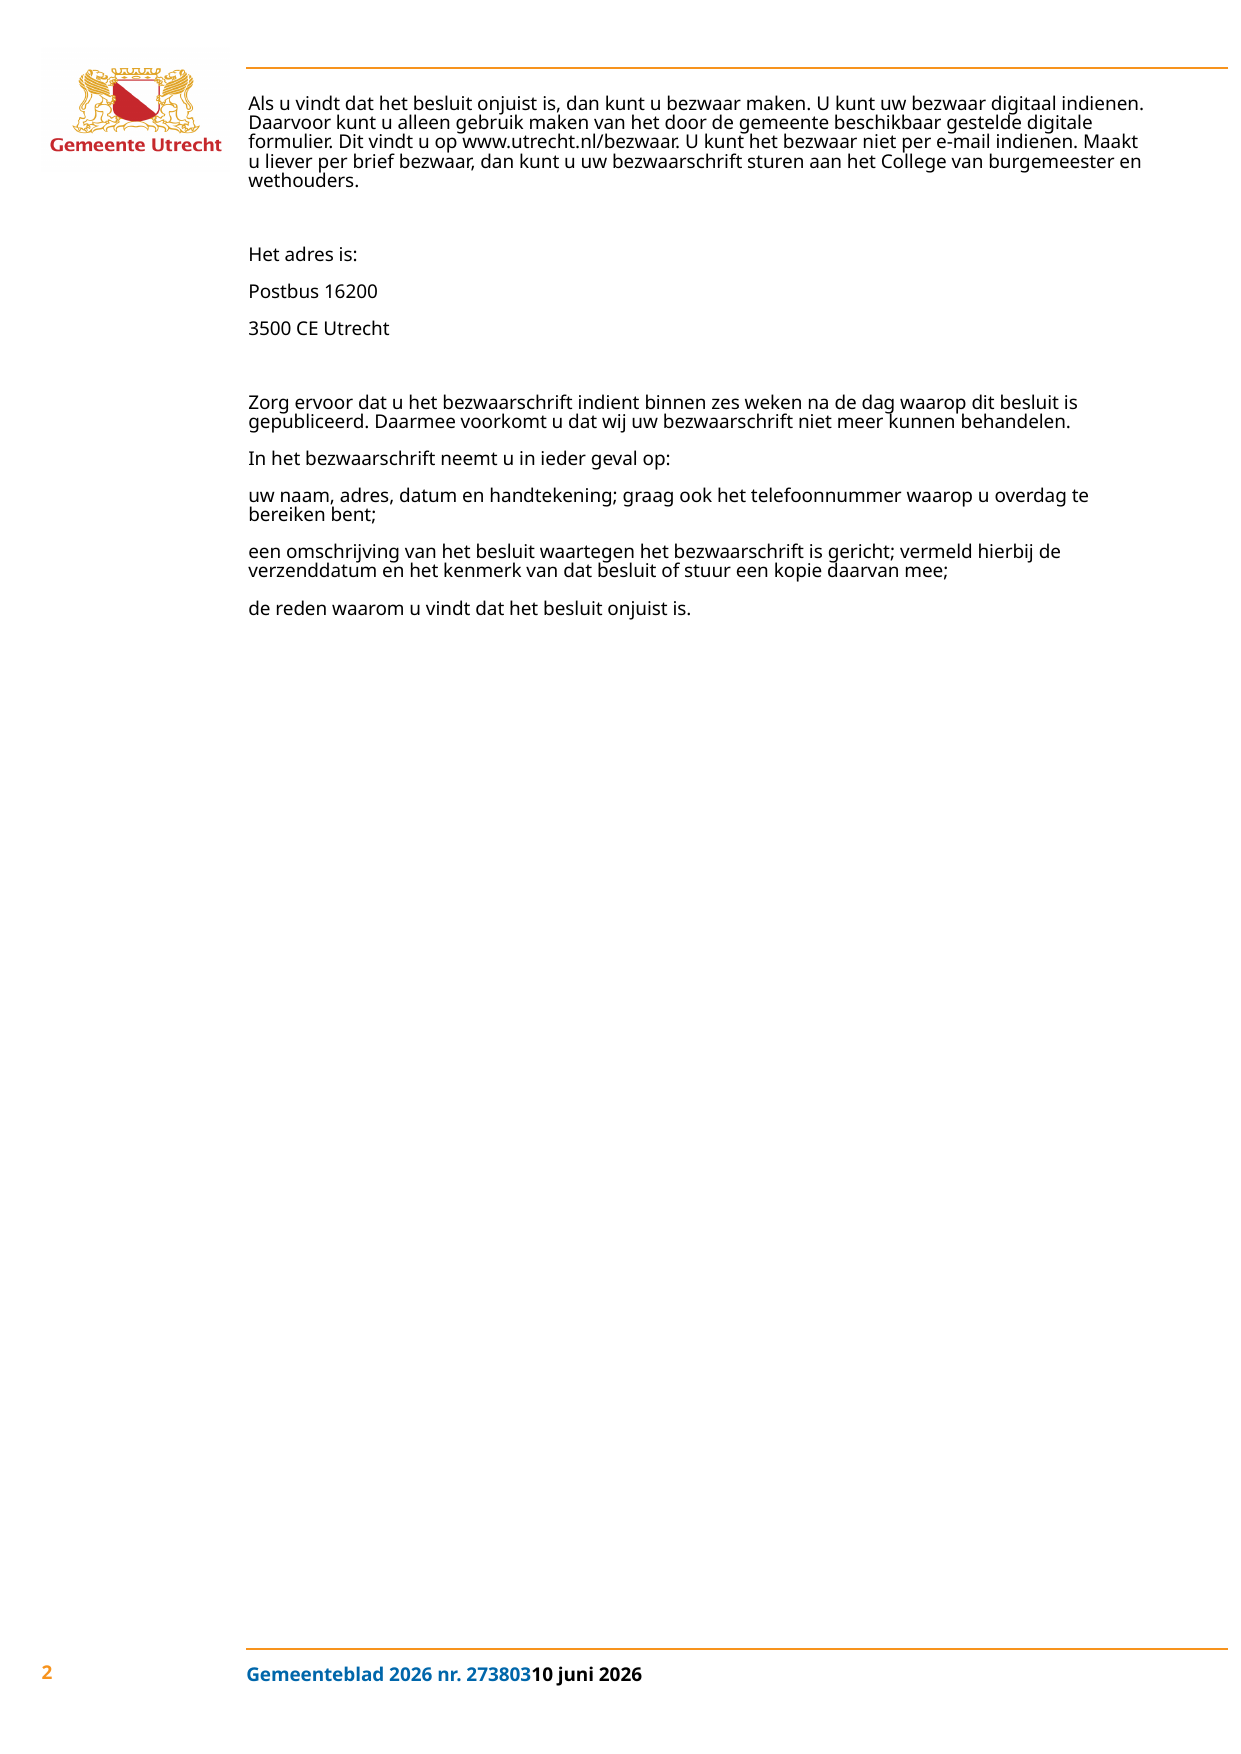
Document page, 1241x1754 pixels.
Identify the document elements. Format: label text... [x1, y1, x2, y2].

picture [41, 47, 231, 172]
text Als u vindt dat het besluit onjuist is, dan kunt u bezwaar maken. U kunt uw bezwaar digitaal indienen. Daarvoor kunt u alleen gebruik maken van het door de gemeente beschikbaar gestelde digitale formulier. Dit vindt u op www.utrecht.nl/bezwaar. U kunt het bezwaar niet per e-mail indienen. Maakt u liever per brief bezwaar, dan kunt u uw bezwaarschrift sturen aan het College van burgemeester en wethouders. [248, 95, 1152, 191]
text een omschrijving van het besluit waartegen het bezwaarschrift is gericht; vermeld hierbij de verzenddatum en het kenmerk van dat besluit of stuur een kopie daarvan mee; [248, 543, 1152, 582]
text de reden waarom u vindt dat het besluit onjuist is. [248, 599, 1152, 619]
text uw naam, adres, datum en handtekening; graag ook het telefoonnummer waarop u overdag te bereiken bent; [248, 487, 1152, 526]
text In het bezwaarschrift neemt u in ieder geval op: [248, 450, 1152, 469]
text Het adres is: [248, 246, 1152, 265]
text Zorg ervoor dat u het bezwaarschrift indient binnen zes weken na de dag waarop dit besluit is gepubliceerd. Daarmee voorkomt u dat wij uw bezwaarschrift niet meer kunnen behandelen. [248, 394, 1152, 432]
text 3500 CE Utrecht [248, 320, 1152, 339]
text Postbus 16200 [248, 283, 1152, 302]
